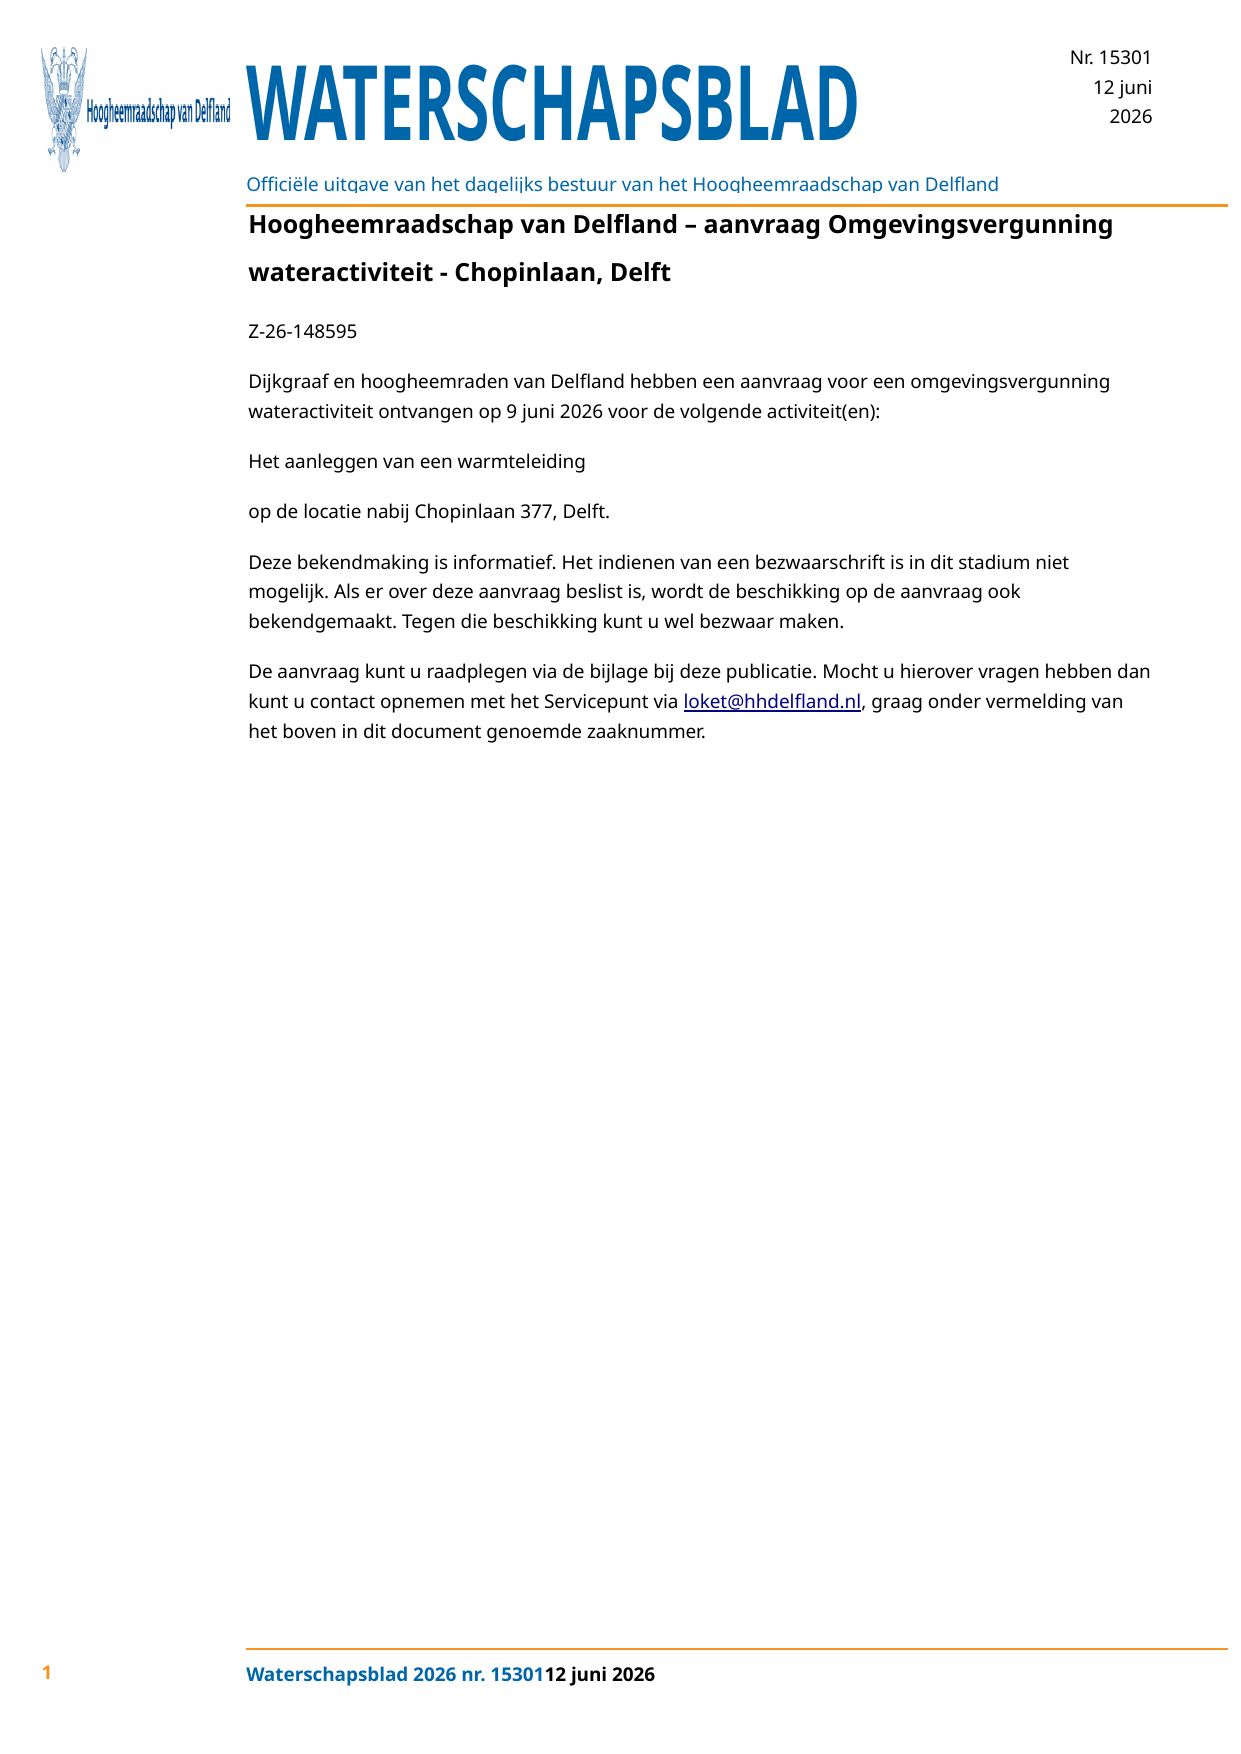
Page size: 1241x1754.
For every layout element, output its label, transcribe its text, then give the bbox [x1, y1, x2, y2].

picture [41, 47, 231, 172]
text De aanvraag kunt u raadplegen via de bijlage bij deze publicatie. Mocht u hierover vragen hebben dan kunt u contact opnemen met het Servicepunt via loket@hhdelfland.nl, graag onder vermelding van het boven in dit document genoemde zaaknummer. [248, 659, 1152, 744]
text Z-26-148595 [248, 318, 1152, 344]
text Hoogheemraadschap van Delfland – aanvraag Omgevingsvergunning wateractiviteit - Chopinlaan, Delft [248, 207, 1152, 288]
text Het aanleggen van een warmteleiding [248, 448, 1152, 474]
text Deze bekendmaking is informatief. Het indienen van een bezwaarschrift is in dit stadium niet mogelijk. Als er over deze aanvraag beslist is, wordt de beschikking op de aanvraag ook bekendgemaakt. Tegen die beschikking kunt u wel bezwaar maken. [248, 549, 1152, 634]
text Dijkgraaf en hoogheemraden van Delfland hebben een aanvraag voor een omgevingsvergunning wateractiviteit ontvangen op 9 juni 2026 voor de volgende activiteit(en): [248, 368, 1152, 424]
text op de locatie nabij Chopinlaan 377, Delft. [248, 499, 1152, 524]
